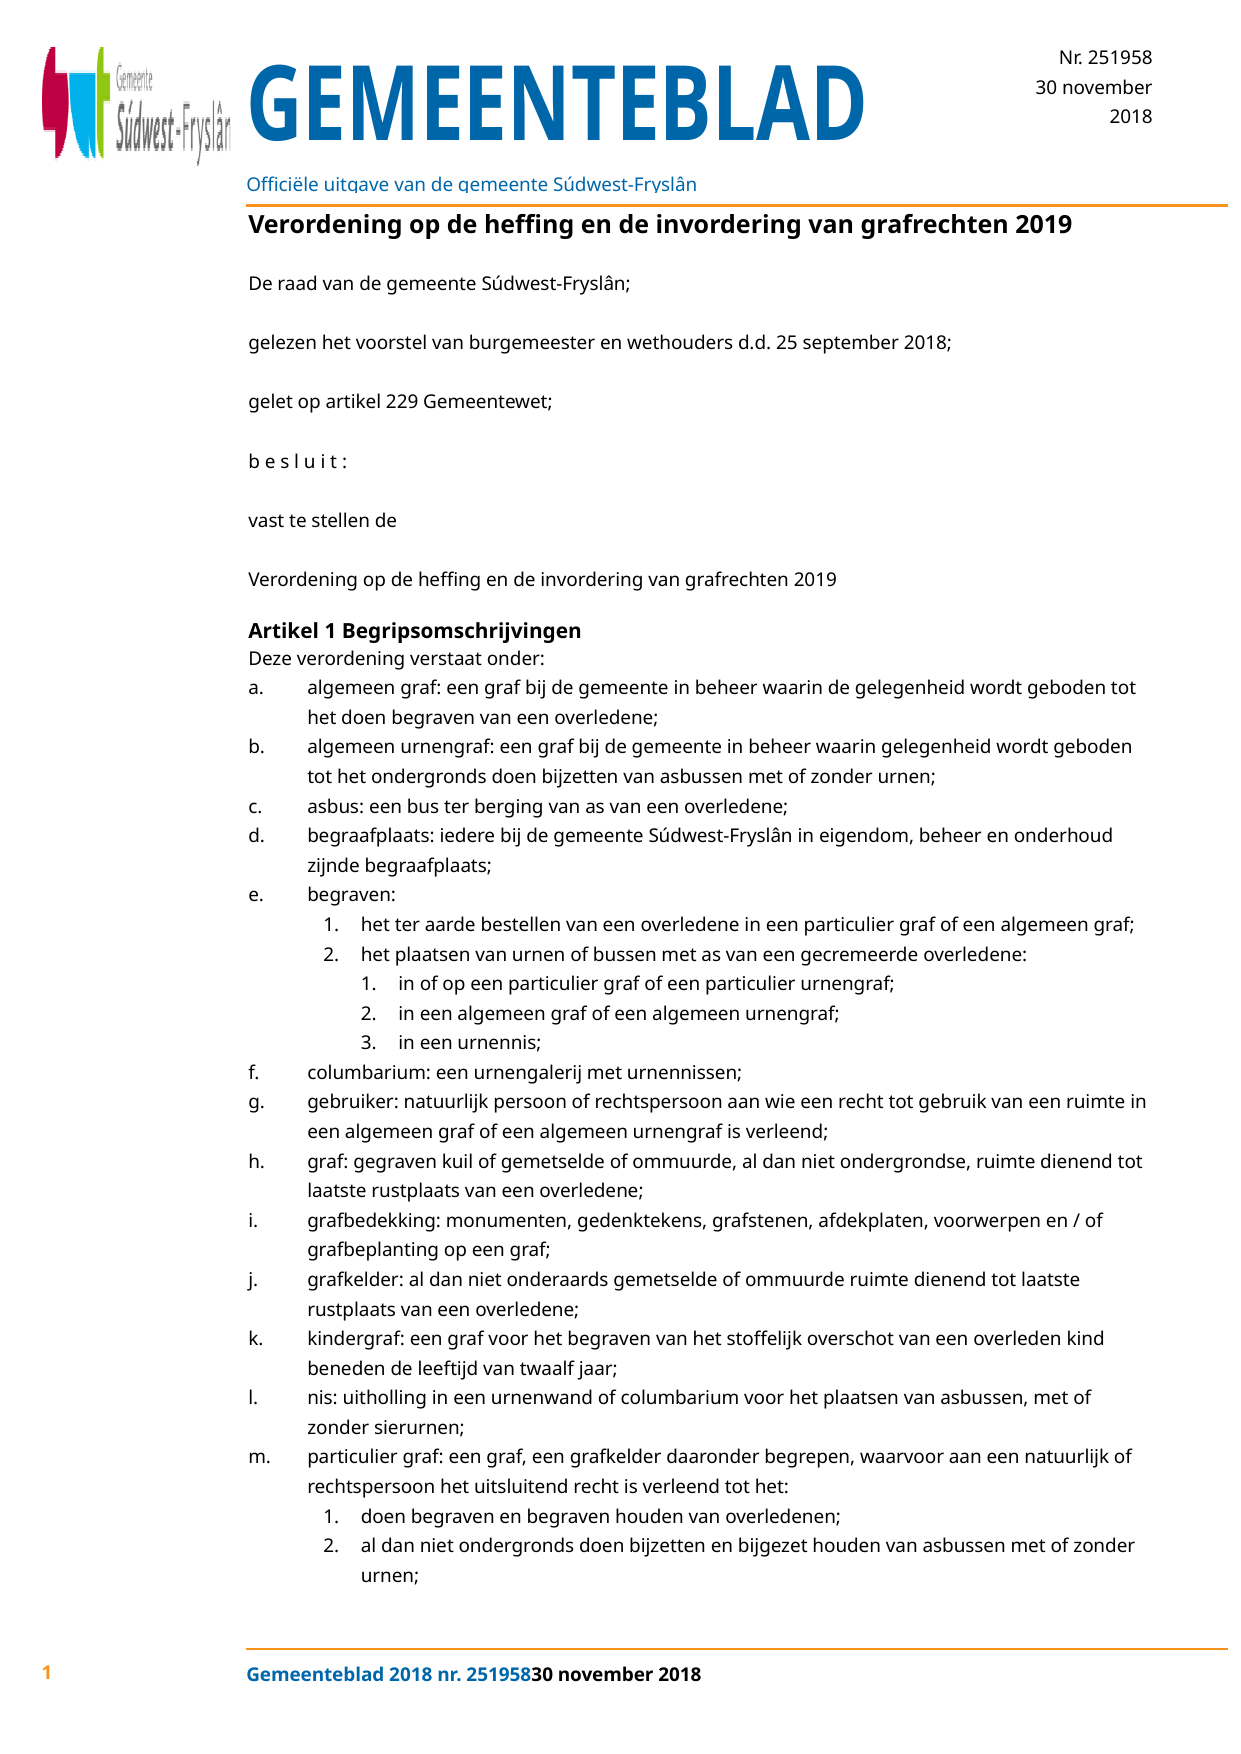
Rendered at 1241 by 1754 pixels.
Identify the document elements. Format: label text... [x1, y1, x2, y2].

list graf: gegraven kuil of gemetselde of ommuurde, al dan niet ondergrondse, ruimte dienend tot laatste rustplaats van een overledene; [248, 1148, 1152, 1203]
text b e s l u i t : [248, 448, 1152, 473]
picture [41, 47, 231, 172]
list in een algemeen graf of een algemeen urnengraf; [361, 1000, 1152, 1026]
text vast te stellen de [248, 507, 1152, 533]
list doen begraven en begraven houden van overledenen; [323, 1503, 1152, 1529]
list columbarium: een urnengalerij met urnennissen; [248, 1059, 1152, 1085]
list grafkelder: al dan niet onderaards gemetselde of ommuurde ruimte dienend tot laatste rustplaats van een overledene; [248, 1266, 1152, 1322]
text gelet op artikel 229 Gemeentewet; [248, 389, 1152, 414]
text De raad van de gemeente Súdwest-Fryslân; [248, 270, 1152, 296]
list asbus: een bus ter berging van as van een overledene; [248, 793, 1152, 819]
list in of op een particulier graf of een particulier urnengraf; [361, 970, 1152, 996]
list het ter aarde bestellen van een overledene in een particulier graf of een algemeen graf; [323, 911, 1152, 937]
list gebruiker: natuurlijk persoon of rechtspersoon aan wie een recht tot gebruik van een ruimte in een algemeen graf of een algemeen urnengraf is verleend; [248, 1089, 1152, 1144]
list kindergraf: een graf voor het begraven van het stoffelijk overschot van een overleden kind beneden de leeftijd van twaalf jaar; [248, 1325, 1152, 1381]
text Deze verordening verstaat onder: [248, 645, 1152, 671]
text Verordening op de heffing en de invordering van grafrechten 2019 [248, 207, 1152, 241]
list begraafplaats: iedere bij de gemeente Súdwest-Fryslân in eigendom, beheer en onderhoud zijnde begraafplaats; [248, 822, 1152, 878]
list begraven: [248, 882, 1152, 907]
list in een urnennis; [361, 1029, 1152, 1055]
text Verordening op de heffing en de invordering van grafrechten 2019 [248, 566, 1152, 592]
list het plaatsen van urnen of bussen met as van een gecremeerde overledene: [323, 941, 1152, 967]
list particulier graf: een graf, een grafkelder daaronder begrepen, waarvoor aan een natuurlijk of rechtspersoon het uitsluitend recht is verleend tot het: [248, 1444, 1152, 1499]
list nis: uitholling in een urnenwand of columbarium voor het plaatsen van asbussen, met of zonder sierurnen; [248, 1384, 1152, 1440]
text Artikel 1 Begripsomschrijvingen [248, 617, 1152, 645]
list al dan niet ondergronds doen bijzetten en bijgezet houden van asbussen met of zonder urnen; [323, 1532, 1152, 1588]
list algemeen urnengraf: een graf bij de gemeente in beheer waarin gelegenheid wordt geboden tot het ondergronds doen bijzetten van asbussen met of zonder urnen; [248, 734, 1152, 789]
list algemeen graf: een graf bij de gemeente in beheer waarin de gelegenheid wordt geboden tot het doen begraven van een overledene; [248, 674, 1152, 730]
text gelezen het voorstel van burgemeester en wethouders d.d. 25 september 2018; [248, 329, 1152, 355]
list grafbedekking: monumenten, gedenktekens, grafstenen, afdekplaten, voorwerpen en / of grafbeplanting op een graf; [248, 1207, 1152, 1262]
